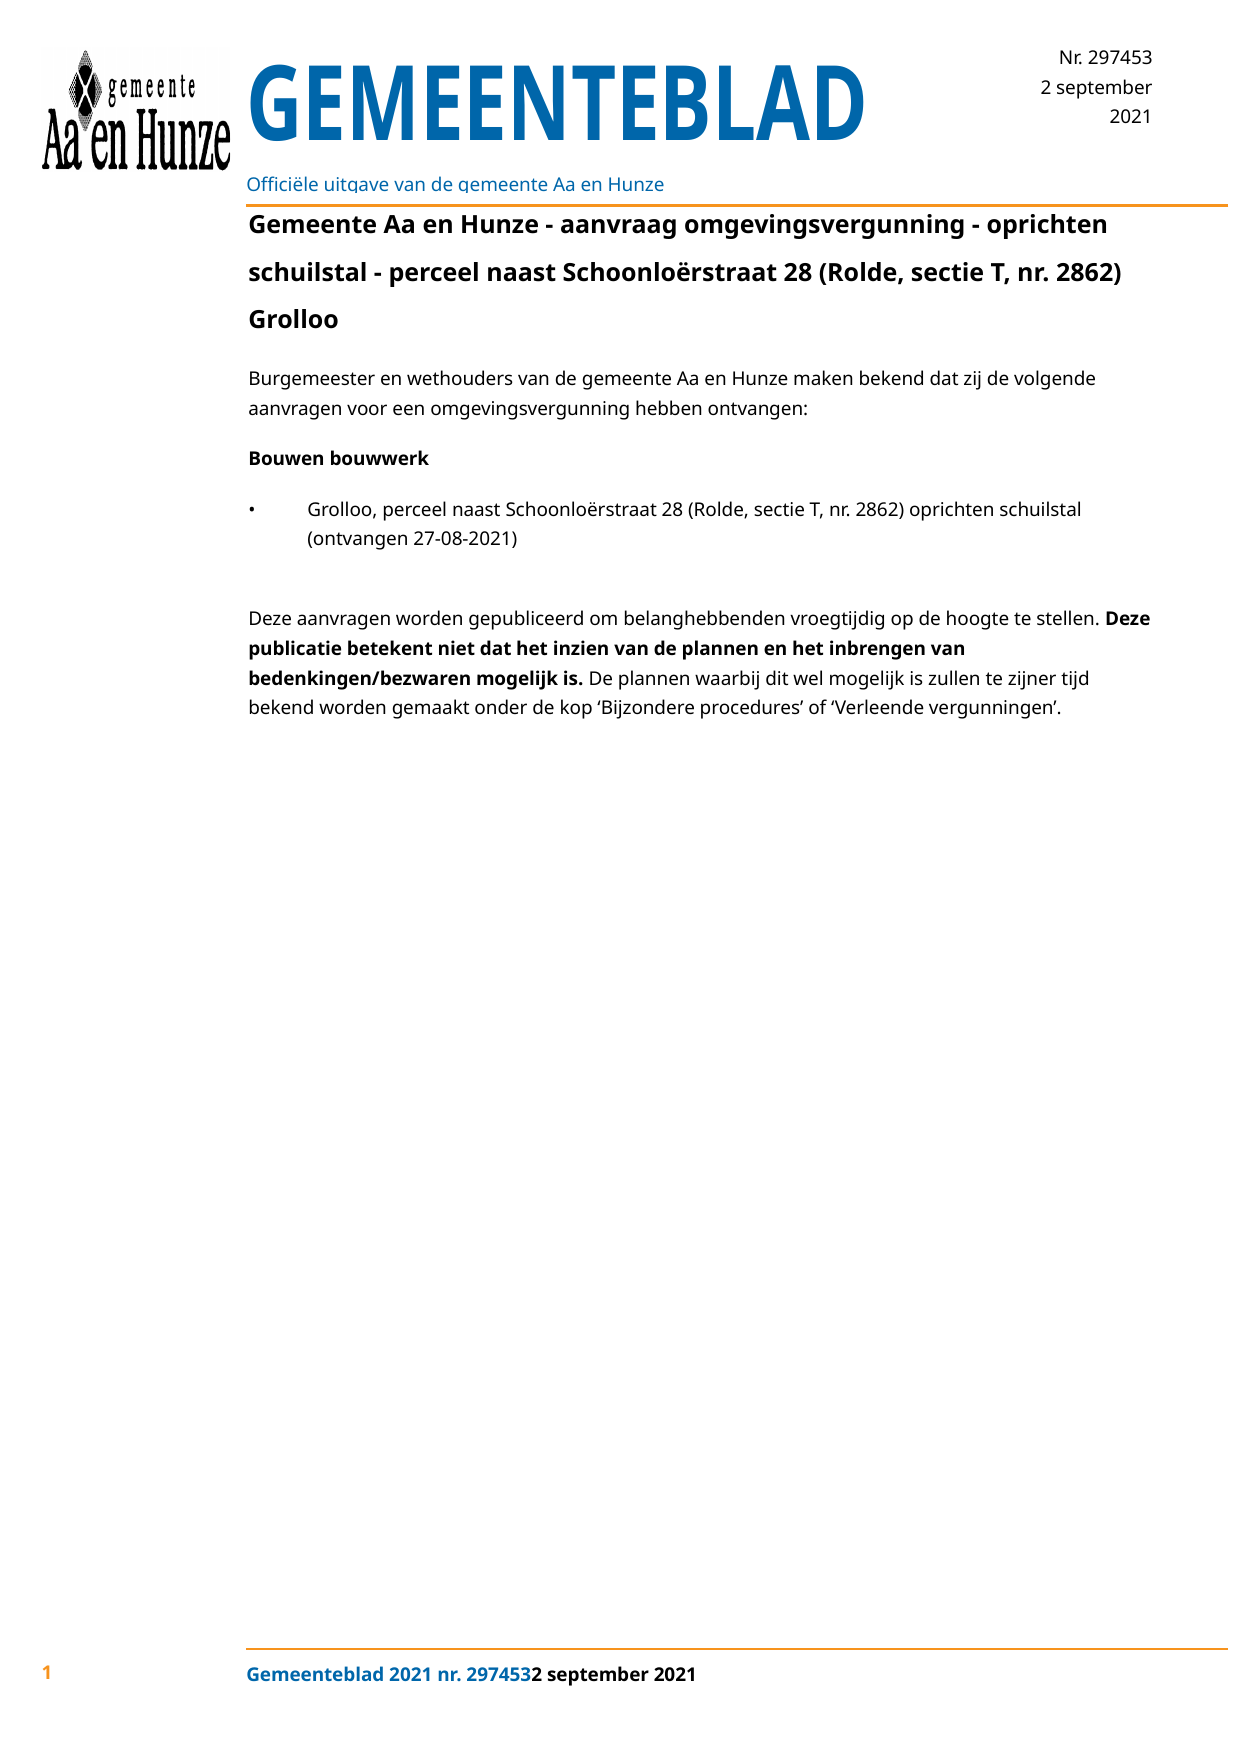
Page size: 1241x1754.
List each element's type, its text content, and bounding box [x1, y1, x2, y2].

text Deze aanvragen worden gepubliceerd om belanghebbenden vroegtijdig op de hoogte te stellen. Deze publicatie betekent niet dat het inzien van de plannen en het inbrengen van bedenkingen/bezwaren mogelijk is. De plannen waarbij dit wel mogelijk is zullen te zijner tijd bekend worden gemaakt onder de kop ‘Bijzondere procedures’ of ‘Verleende vergunningen’. [248, 606, 1152, 720]
text Burgemeester en wethouders van de gemeente Aa en Hunze maken bekend dat zij de volgende aanvragen voor een omgevingsvergunning hebben ontvangen: [248, 366, 1152, 421]
picture [41, 47, 231, 172]
text Gemeente Aa en Hunze - aanvraag omgevingsvergunning - oprichten schuilstal - perceel naast Schoonloërstraat 28 (Rolde, sectie T, nr. 2862) Grolloo [248, 207, 1152, 336]
list Grolloo, perceel naast Schoonloërstraat 28 (Rolde, sectie T, nr. 2862) oprichten schuilstal (ontvangen 27-08-2021) [248, 496, 1152, 551]
text Bouwen bouwwerk [248, 446, 1152, 471]
